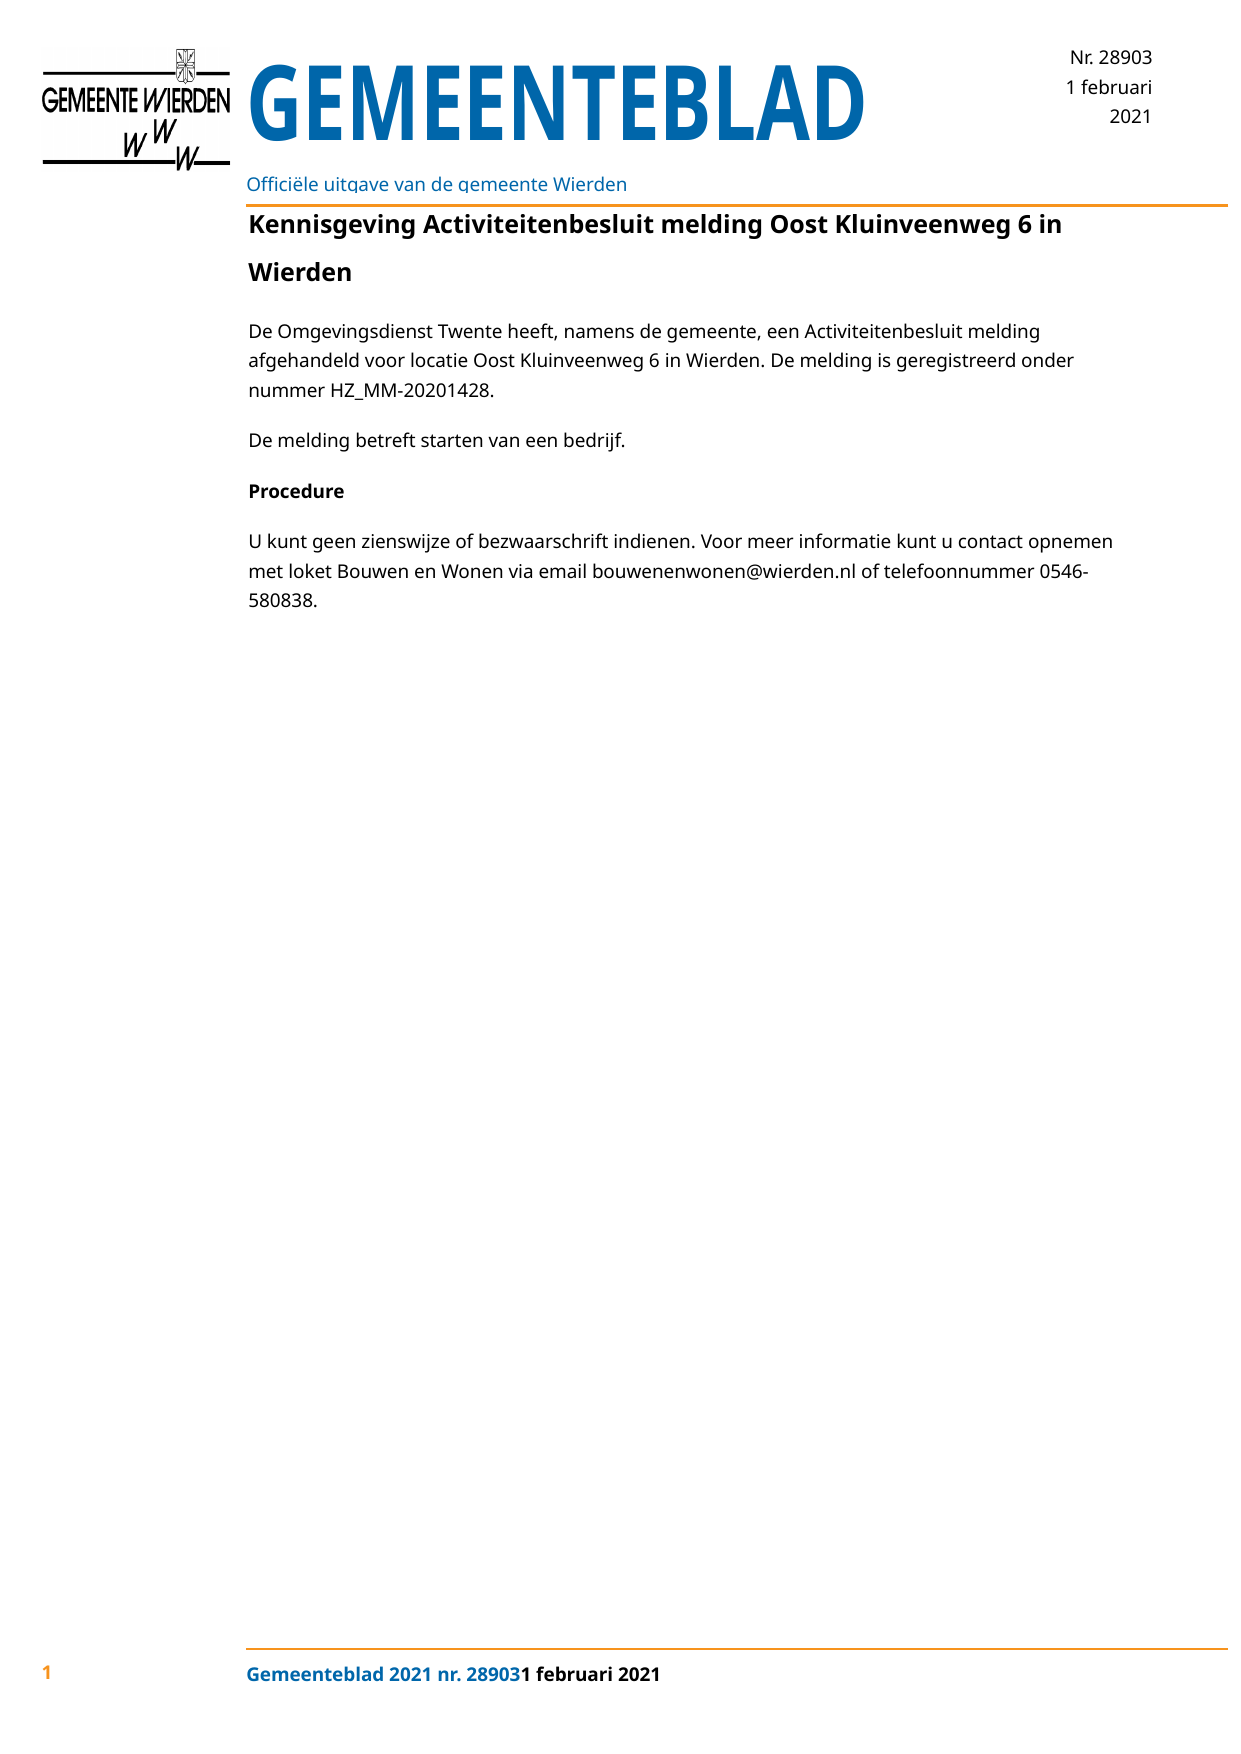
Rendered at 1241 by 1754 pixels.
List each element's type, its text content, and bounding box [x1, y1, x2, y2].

text De melding betreft starten van een bedrijf. [248, 427, 1152, 453]
picture [41, 47, 231, 172]
text Kennisgeving Activiteitenbesluit melding Oost Kluinveenweg 6 in Wierden [248, 207, 1152, 288]
text De Omgevingsdienst Twente heeft, namens de gemeente, een Activiteitenbesluit melding afgehandeld voor locatie Oost Kluinveenweg 6 in Wierden. De melding is geregistreerd onder nummer HZ_MM-20201428. [248, 318, 1152, 403]
text Procedure [248, 478, 1152, 504]
text U kunt geen zienswijze of bezwaarschrift indienen. Voor meer informatie kunt u contact opnemen met loket Bouwen en Wonen via email bouwenenwonen@wierden.nl of telefoonnummer 0546-580838. [248, 528, 1152, 613]
